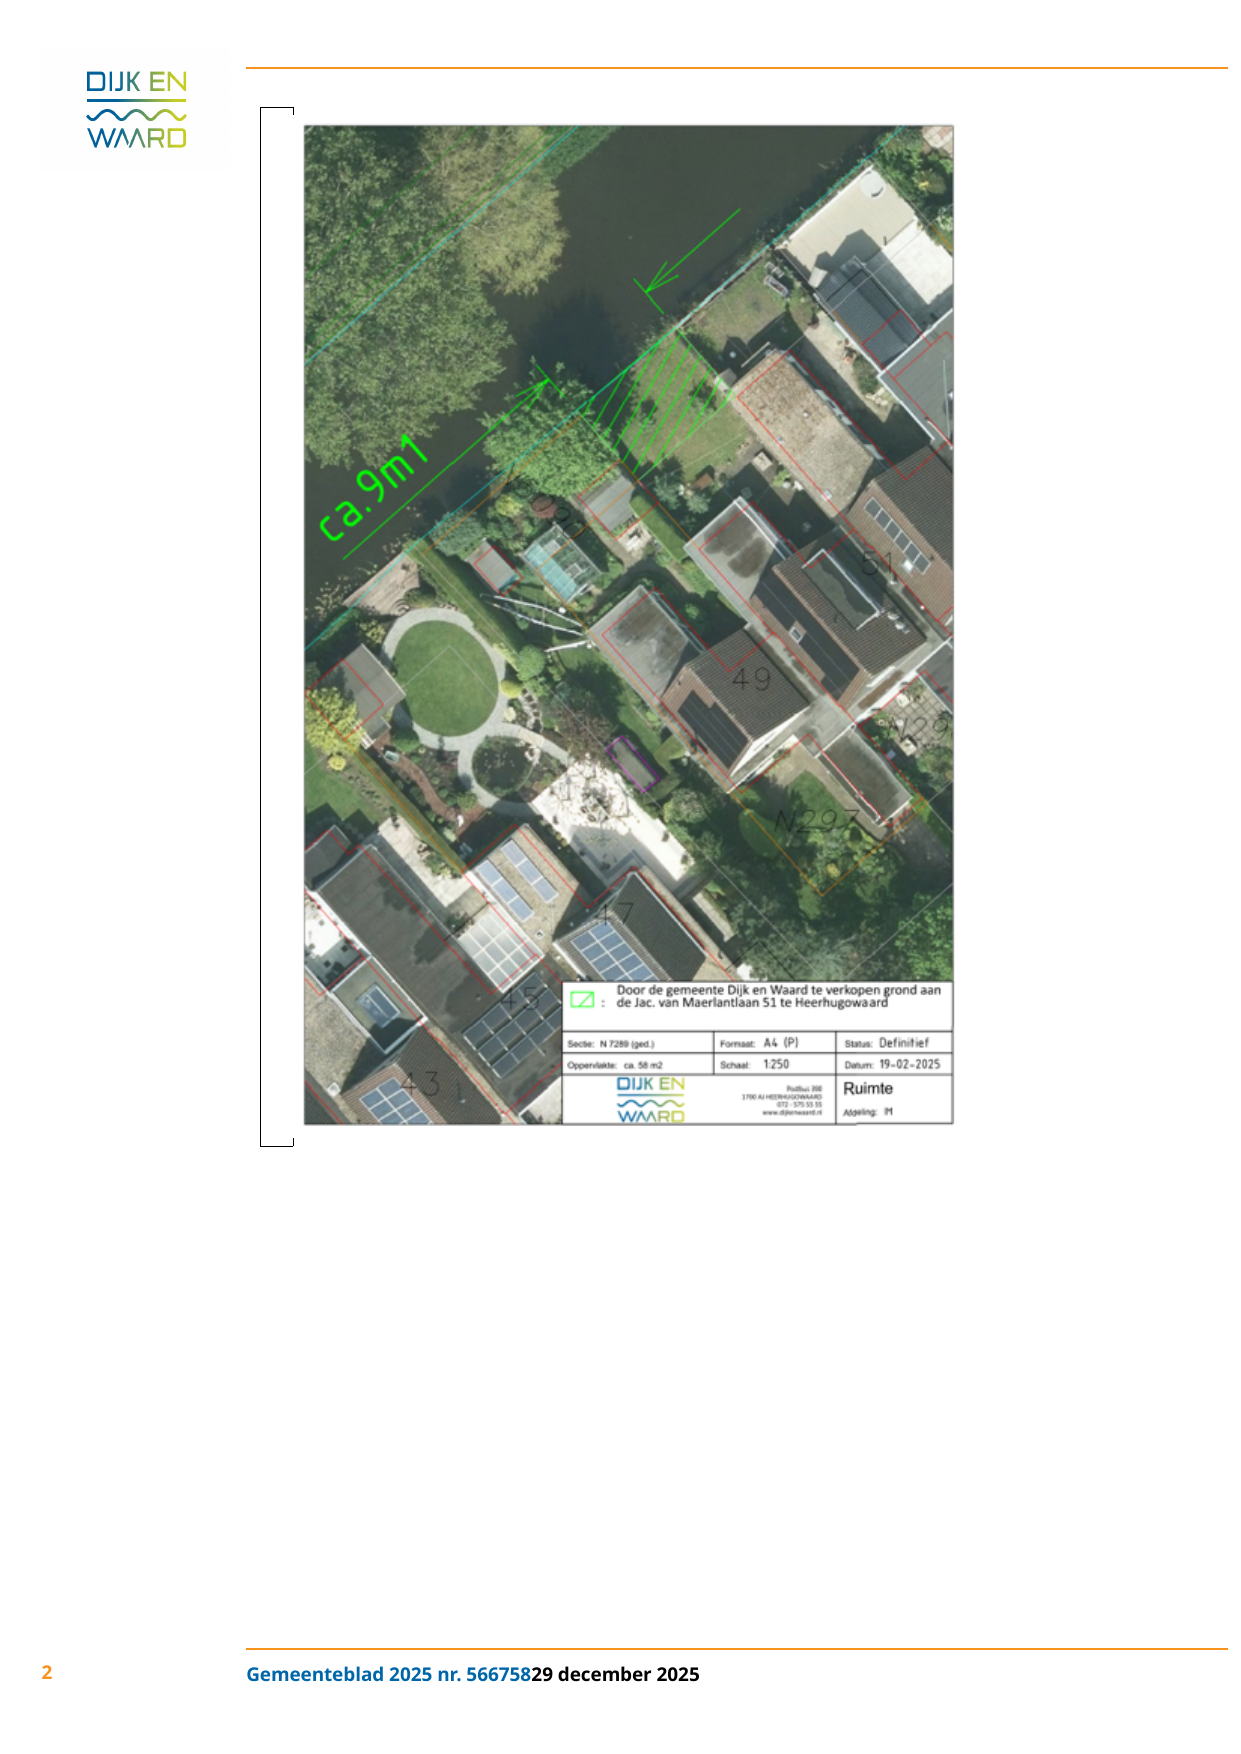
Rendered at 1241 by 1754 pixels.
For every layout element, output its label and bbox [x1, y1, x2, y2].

picture [268, 115, 1037, 1138]
picture [41, 47, 231, 172]
